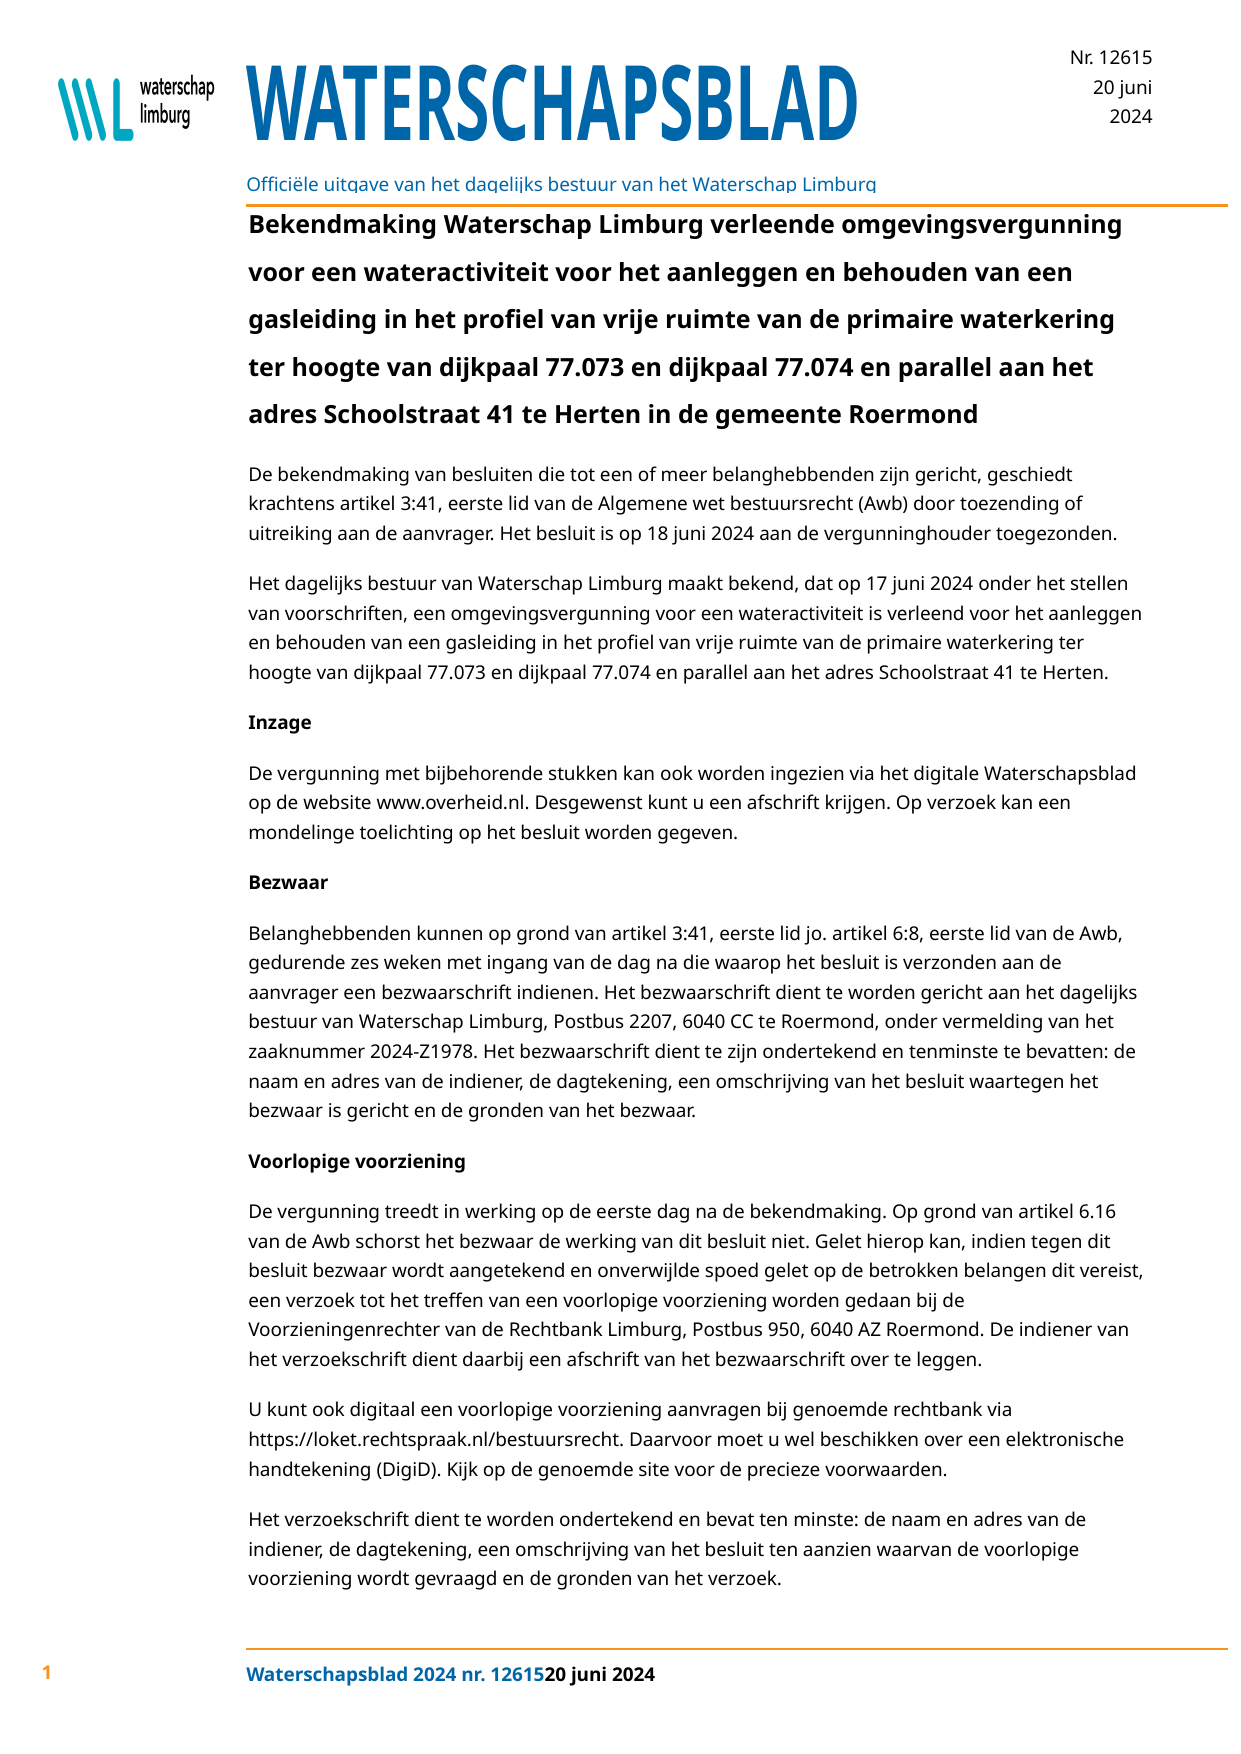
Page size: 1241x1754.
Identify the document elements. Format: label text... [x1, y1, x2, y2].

text Bezwaar [248, 869, 1152, 895]
picture [41, 47, 231, 172]
text De vergunning treedt in werking op de eerste dag na de bekendmaking. Op grond van artikel 6.16 van de Awb schorst het bezwaar de werking van dit besluit niet. Gelet hierop kan, indien tegen dit besluit bezwaar wordt aangetekend en onverwijlde spoed gelet op de betrokken belangen dit vereist, een verzoek tot het treffen van een voorlopige voorziening worden gedaan bij de Voorzieningenrechter van de Rechtbank Limburg, Postbus 950, 6040 AZ Roermond. De indiener van het verzoekschrift dient daarbij een afschrift van het bezwaarschrift over te leggen. [248, 1198, 1152, 1372]
text Bekendmaking Waterschap Limburg verleende omgevingsvergunning voor een wateractiviteit voor het aanleggen en behouden van een gasleiding in het profiel van vrije ruimte van de primaire waterkering ter hoogte van dijkpaal 77.073 en dijkpaal 77.074 en parallel aan het adres Schoolstraat 41 te Herten in de gemeente Roermond [248, 207, 1152, 431]
text Inzage [248, 709, 1152, 735]
text Voorlopige voorziening [248, 1148, 1152, 1173]
text Het verzoekschrift dient te worden ondertekend en bevat ten minste: de naam en adres van de indiener, de dagtekening, een omschrijving van het besluit ten aanzien waarvan de voorlopige voorziening wordt gevraagd en de gronden van het verzoek. [248, 1506, 1152, 1591]
text De bekendmaking van besluiten die tot een of meer belanghebbenden zijn gericht, geschiedt krachtens artikel 3:41, eerste lid van de Algemene wet bestuursrecht (Awb) door toezending of uitreiking aan de aanvrager. Het besluit is op 18 juni 2024 aan de vergunninghouder toegezonden. [248, 461, 1152, 546]
text De vergunning met bijbehorende stukken kan ook worden ingezien via het digitale Waterschapsblad op de website www.overheid.nl. Desgewenst kunt u een afschrift krijgen. Op verzoek kan een mondelinge toelichting op het besluit worden gegeven. [248, 760, 1152, 845]
text U kunt ook digitaal een voorlopige voorziening aanvragen bij genoemde rechtbank via https://loket.rechtspraak.nl/bestuursrecht. Daarvoor moet u wel beschikken over een elektronische handtekening (DigiD). Kijk op de genoemde site voor de precieze voorwaarden. [248, 1397, 1152, 1481]
text Belanghebbenden kunnen op grond van artikel 3:41, eerste lid jo. artikel 6:8, eerste lid van de Awb, gedurende zes weken met ingang van de dag na die waarop het besluit is verzonden aan de aanvrager een bezwaarschrift indienen. Het bezwaarschrift dient te worden gericht aan het dagelijks bestuur van Waterschap Limburg, Postbus 2207, 6040 CC te Roermond, onder vermelding van het zaaknummer 2024-Z1978. Het bezwaarschrift dient te zijn ondertekend en tenminste te bevatten: de naam en adres van de indiener, de dagtekening, een omschrijving van het besluit waartegen het bezwaar is gericht en de gronden van het bezwaar. [248, 920, 1152, 1123]
text Het dagelijks bestuur van Waterschap Limburg maakt bekend, dat op 17 juni 2024 onder het stellen van voorschriften, een omgevingsvergunning voor een wateractiviteit is verleend voor het aanleggen en behouden van een gasleiding in het profiel van vrije ruimte van de primaire waterkering ter hoogte van dijkpaal 77.073 en dijkpaal 77.074 en parallel aan het adres Schoolstraat 41 te Herten. [248, 570, 1152, 685]
